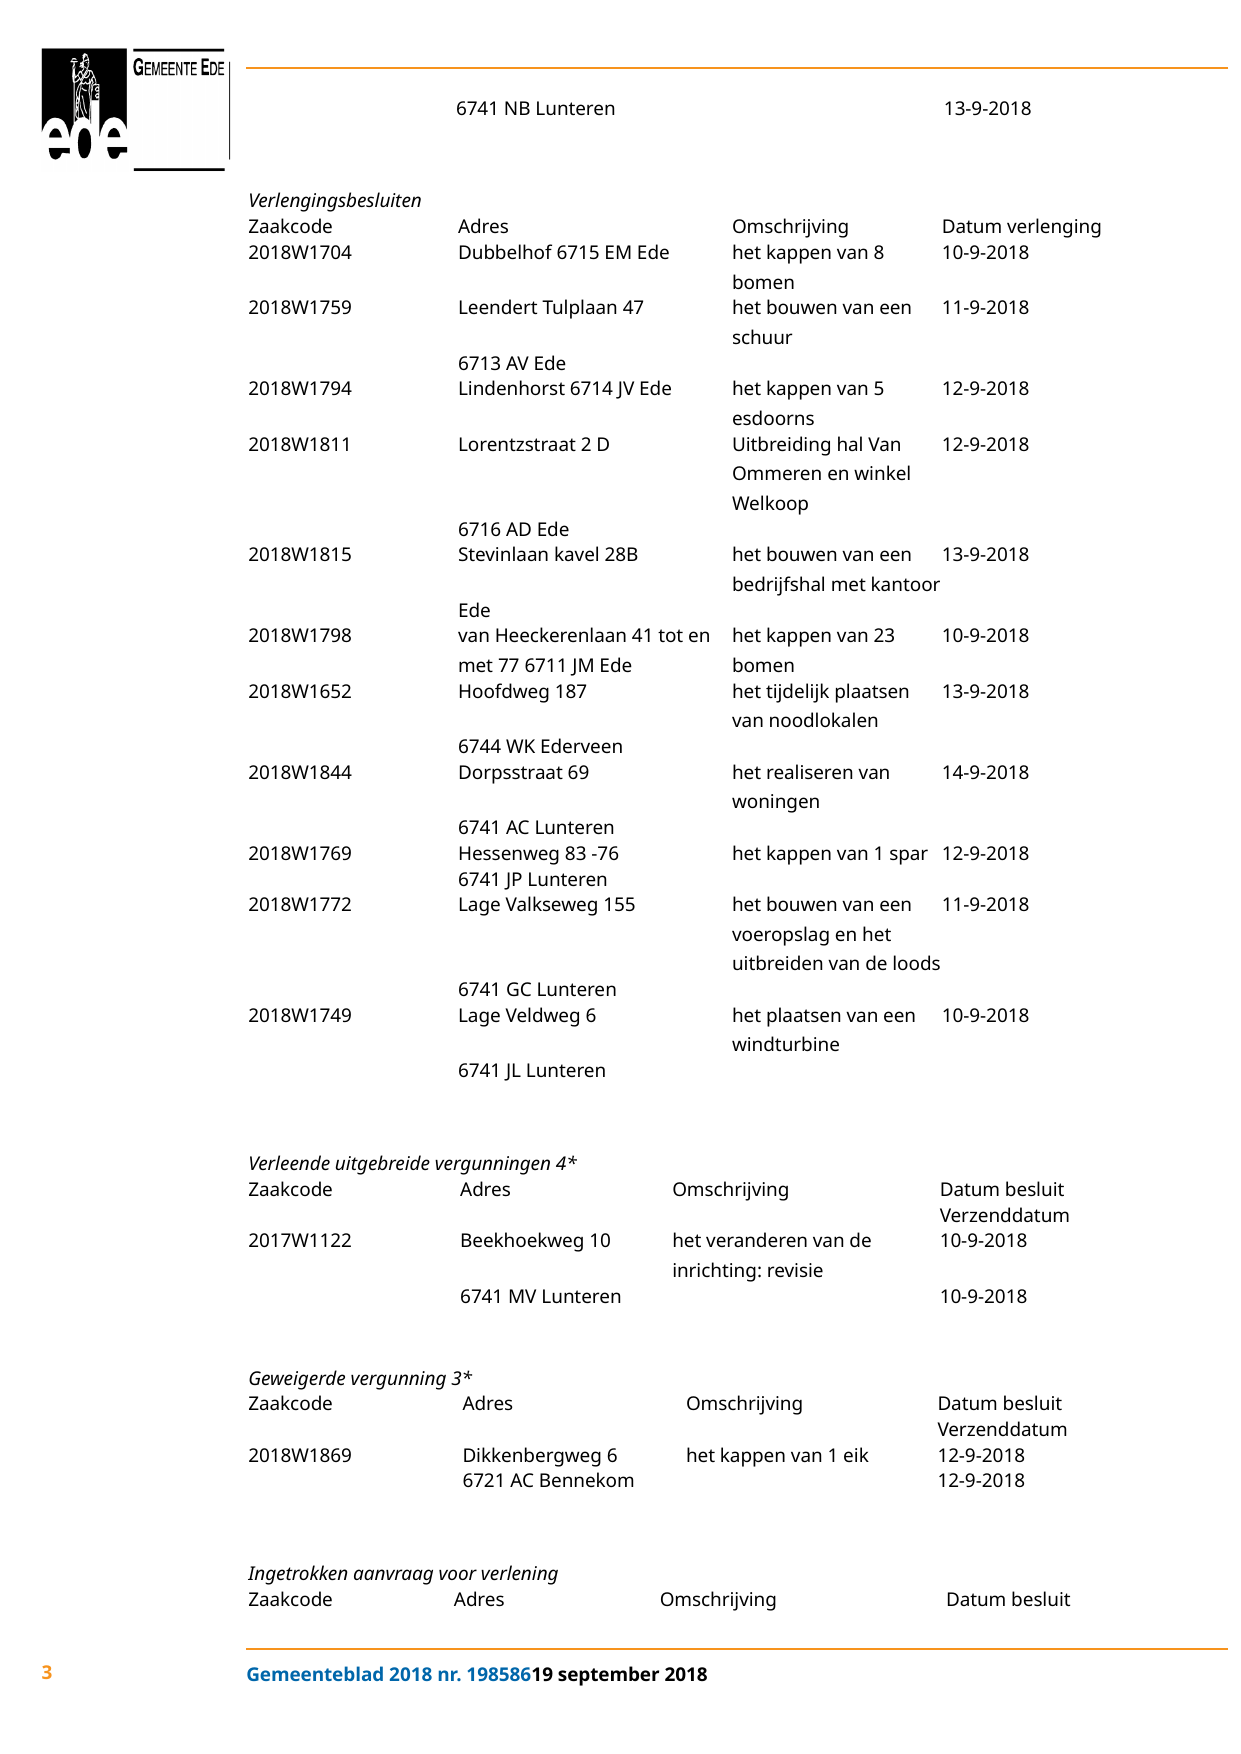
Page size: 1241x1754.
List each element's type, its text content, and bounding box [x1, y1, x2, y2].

table_cell het bouwen van een schuur [732, 295, 942, 350]
table_cell Dubbelhof 6715 EM Ede [458, 239, 732, 294]
table_cell 2018W1652 [248, 678, 458, 733]
table_cell [248, 866, 458, 891]
table_header Zaakcode [248, 1586, 454, 1612]
table_cell het veranderen van de inrichting: revisie [672, 1228, 939, 1283]
table_header Adres [458, 214, 732, 239]
table_cell 12-9-2018 [937, 1468, 1152, 1493]
table_header Omschrijving [672, 1176, 939, 1202]
table_cell 2018W1704 [248, 239, 458, 294]
table_cell 2018W1844 [248, 759, 458, 814]
table_header Omschrijving [660, 1586, 946, 1612]
table_cell [672, 1283, 939, 1309]
table_cell 2018W1798 [248, 623, 458, 678]
table_cell Leendert Tulplaan 47 [458, 295, 732, 350]
table_cell [248, 516, 458, 542]
table_header Datum verlenging [942, 214, 1152, 239]
table_cell [718, 95, 944, 121]
table_cell 6713 AV Ede [458, 350, 732, 376]
table_cell Verzenddatum [940, 1202, 1152, 1228]
table_cell [732, 1058, 942, 1083]
table_cell [248, 1202, 460, 1228]
table_cell Verzenddatum [937, 1416, 1152, 1442]
table_cell [942, 350, 1152, 376]
table_cell 11-9-2018 [942, 891, 1152, 976]
table_cell 2018W1811 [248, 431, 458, 516]
table_header Omschrijving [732, 214, 942, 239]
table_cell het realiseren van woningen [732, 759, 942, 814]
table_cell 12-9-2018 [937, 1442, 1152, 1468]
table_cell 6741 MV Lunteren [460, 1283, 672, 1309]
table_cell Lage Veldweg 6 [458, 1002, 732, 1057]
table_cell [248, 1058, 458, 1083]
table_cell Beekhoekweg 10 [460, 1228, 672, 1283]
table_cell 2018W1869 [248, 1442, 462, 1468]
table_cell [942, 814, 1152, 840]
table_cell [732, 976, 942, 1002]
table_cell [942, 866, 1152, 891]
table_header Adres [460, 1176, 672, 1202]
table_cell het kappen van 23 bomen [732, 623, 942, 678]
table_cell Ede [458, 597, 732, 623]
table_cell het bouwen van een voeropslag en het uitbreiden van de loods [732, 891, 942, 976]
table_cell 2017W1122 [248, 1228, 460, 1283]
table_cell 6741 AC Lunteren [458, 814, 732, 840]
table_cell Lage Valkseweg 155 [458, 891, 732, 976]
table_header Zaakcode [248, 1176, 460, 1202]
table_cell 6741 JL Lunteren [458, 1058, 732, 1083]
table_cell [248, 1283, 460, 1309]
table_cell 10-9-2018 [940, 1283, 1152, 1309]
table_cell 2018W1749 [248, 1002, 458, 1057]
table_cell 6744 WK Ederveen [458, 733, 732, 759]
table_cell [732, 866, 942, 891]
table_header Zaakcode [248, 1391, 462, 1416]
table_header Datum besluit [937, 1391, 1152, 1416]
table_cell [248, 814, 458, 840]
text Geweigerde vergunning 3* [248, 1365, 1152, 1390]
table_cell [732, 350, 942, 376]
table_cell [732, 814, 942, 840]
table_cell [248, 597, 458, 623]
table_cell [942, 976, 1152, 1002]
table_cell het tijdelijk plaatsen van noodlokalen [732, 678, 942, 733]
table_cell 13-9-2018 [942, 678, 1152, 733]
table_cell 2018W1769 [248, 840, 458, 866]
table_cell 12-9-2018 [942, 431, 1152, 516]
table_cell Dorpsstraat 69 [458, 759, 732, 814]
table_cell 6741 NB Lunteren [456, 95, 718, 121]
table_cell [248, 976, 458, 1002]
table_cell [248, 350, 458, 376]
picture [41, 47, 231, 172]
table_cell [942, 733, 1152, 759]
table_cell het kappen van 5 esdoorns [732, 376, 942, 431]
table_header Datum besluit [946, 1586, 1152, 1612]
table_cell [732, 597, 942, 623]
table_cell 12-9-2018 [942, 840, 1152, 866]
table_cell Uitbreiding hal Van Ommeren en winkel Welkoop [732, 431, 942, 516]
table_cell 2018W1772 [248, 891, 458, 976]
table_cell het bouwen van een bedrijfshal met kantoor [732, 542, 942, 597]
table_cell 2018W1815 [248, 542, 458, 597]
table_cell 14-9-2018 [942, 759, 1152, 814]
table_cell [686, 1416, 937, 1442]
table_cell [462, 1416, 686, 1442]
table_cell 12-9-2018 [942, 376, 1152, 431]
table_cell [248, 95, 456, 121]
table_header Datum besluit [940, 1176, 1152, 1202]
table_cell Hoofdweg 187 [458, 678, 732, 733]
table_cell Dikkenbergweg 6 [462, 1442, 686, 1468]
text Ingetrokken aanvraag voor verlening [248, 1561, 1152, 1586]
table_cell [732, 516, 942, 542]
table_cell [248, 1468, 462, 1493]
table_header Adres [462, 1391, 686, 1416]
table_cell [732, 733, 942, 759]
table_cell [942, 516, 1152, 542]
table_header Omschrijving [686, 1391, 937, 1416]
table_cell 6741 GC Lunteren [458, 976, 732, 1002]
table_cell [460, 1202, 672, 1228]
table_cell 6716 AD Ede [458, 516, 732, 542]
table_header Zaakcode [248, 214, 458, 239]
table_cell 6741 JP Lunteren [458, 866, 732, 891]
table_cell het kappen van 1 spar [732, 840, 942, 866]
table_cell het kappen van 8 bomen [732, 239, 942, 294]
table_cell Lindenhorst 6714 JV Ede [458, 376, 732, 431]
table_cell 10-9-2018 [942, 1002, 1152, 1057]
text Verleende uitgebreide vergunningen 4* [248, 1150, 1152, 1176]
table_cell van Heeckerenlaan 41 tot en met 77 6711 JM Ede [458, 623, 732, 678]
table_cell 2018W1794 [248, 376, 458, 431]
table_cell 11-9-2018 [942, 295, 1152, 350]
table_cell 10-9-2018 [940, 1228, 1152, 1283]
table_cell Stevinlaan kavel 28B [458, 542, 732, 597]
table_cell 10-9-2018 [942, 239, 1152, 294]
table_cell [248, 1416, 462, 1442]
table_cell [686, 1468, 937, 1493]
table_cell [942, 1058, 1152, 1083]
table_cell 13-9-2018 [942, 542, 1152, 597]
table_cell 2018W1759 [248, 295, 458, 350]
text Verlengingsbesluiten [248, 188, 1152, 213]
table_cell 6721 AC Bennekom [462, 1468, 686, 1493]
table_cell 10-9-2018 [942, 623, 1152, 678]
table_cell [672, 1202, 939, 1228]
table_header Adres [454, 1586, 659, 1612]
table_cell Hessenweg 83 -76 [458, 840, 732, 866]
table_cell Lorentzstraat 2 D [458, 431, 732, 516]
table_cell 13-9-2018 [944, 95, 1152, 121]
table_cell het kappen van 1 eik [686, 1442, 937, 1468]
table_cell [942, 597, 1152, 623]
table_cell [248, 733, 458, 759]
table_cell het plaatsen van een windturbine [732, 1002, 942, 1057]
